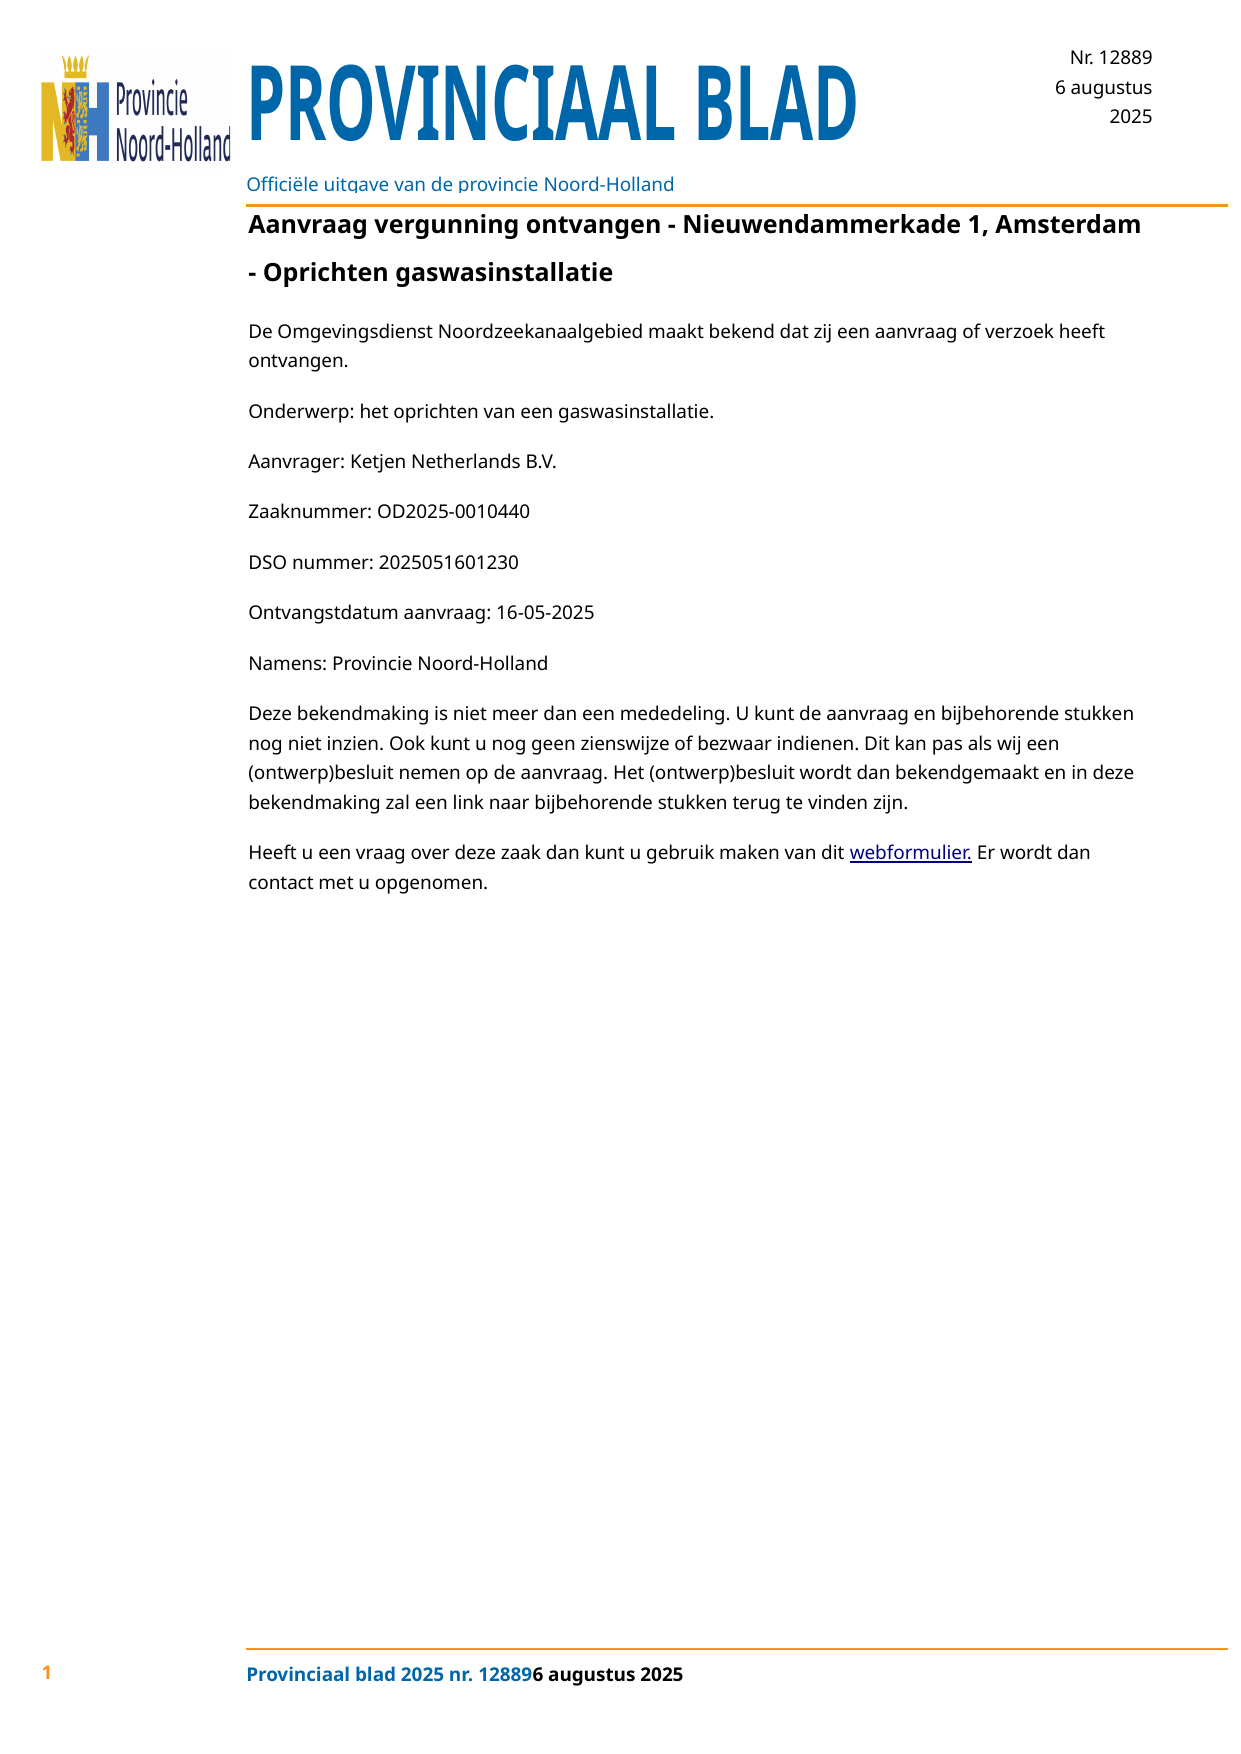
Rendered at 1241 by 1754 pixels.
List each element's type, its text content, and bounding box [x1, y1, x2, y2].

picture [41, 47, 231, 172]
text DSO nummer: 2025051601230 [248, 549, 1152, 575]
text Zaaknummer: OD2025-0010440 [248, 499, 1152, 524]
text Ontvangstdatum aanvraag: 16-05-2025 [248, 599, 1152, 625]
text Heeft u een vraag over deze zaak dan kunt u gebruik maken van dit webformulier. Er wordt dan contact met u opgenomen. [248, 839, 1152, 895]
text De Omgevingsdienst Noordzeekanaalgebied maakt bekend dat zij een aanvraag of verzoek heeft ontvangen. [248, 318, 1152, 373]
text Deze bekendmaking is niet meer dan een mededeling. U kunt de aanvraag en bijbehorende stukken nog niet inzien. Ook kunt u nog geen zienswijze of bezwaar indienen. Dit kan pas als wij een (ontwerp)besluit nemen op de aanvraag. Het (ontwerp)besluit wordt dan bekendgemaakt en in deze bekendmaking zal een link naar bijbehorende stukken terug te vinden zijn. [248, 700, 1152, 815]
text Aanvraag vergunning ontvangen - Nieuwendammerkade 1, Amsterdam - Oprichten gaswasinstallatie [248, 207, 1152, 288]
text Aanvrager: Ketjen Netherlands B.V. [248, 448, 1152, 474]
text Onderwerp: het oprichten van een gaswasinstallatie. [248, 398, 1152, 424]
text Namens: Provincie Noord-Holland [248, 650, 1152, 676]
